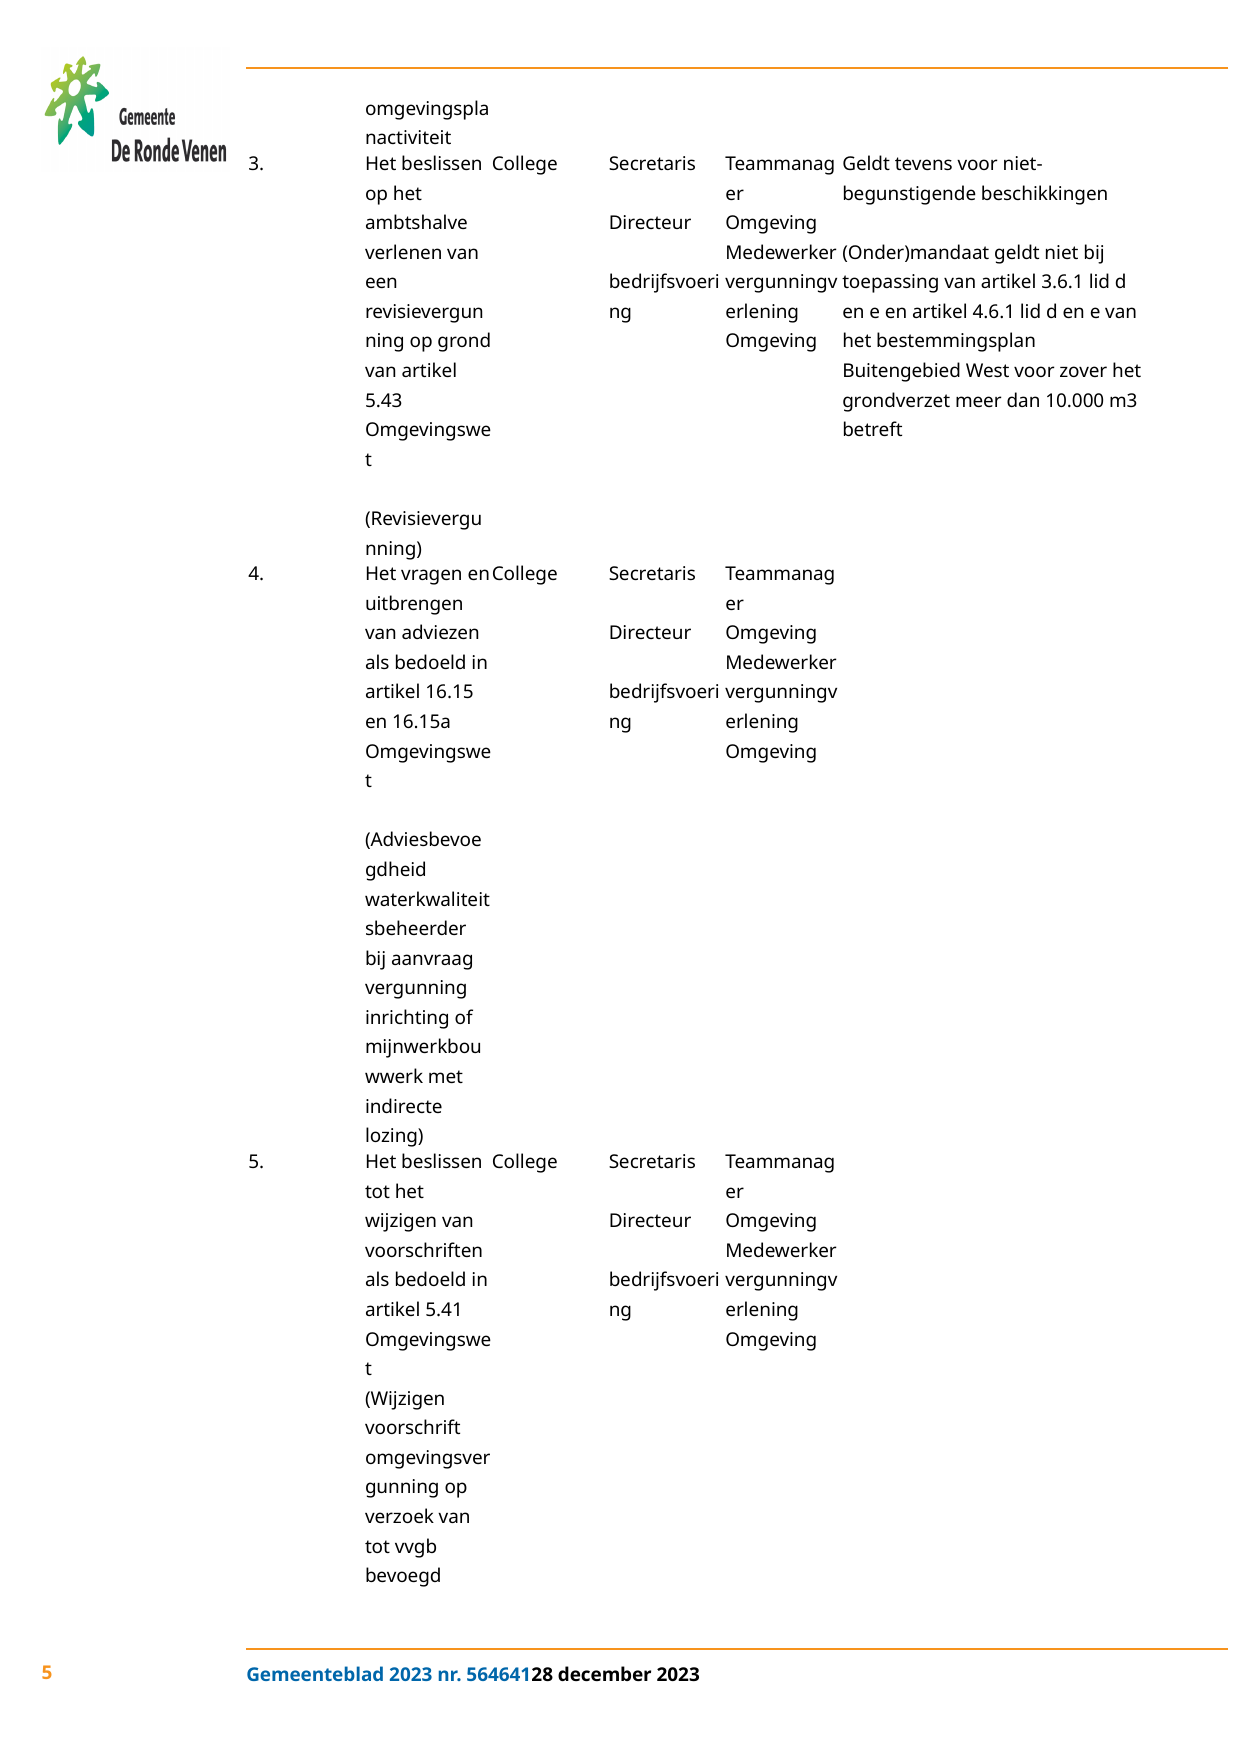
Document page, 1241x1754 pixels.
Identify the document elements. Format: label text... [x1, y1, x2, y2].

table_cell 3. [248, 150, 365, 560]
table_cell Teammanager Omgeving Medewerker vergunningverlening Omgeving [725, 150, 842, 560]
table_cell Het beslissen tot het wijzigen van voorschriften als bedoeld in artikel 5.41 Omgevingswet (Wijzigen voorschrift omgevingsvergunning op verzoek van tot vvgb bevoegd [365, 1148, 492, 1588]
table_cell College [492, 1148, 608, 1588]
table_cell Het vragen en uitbrengen van adviezen als bedoeld in artikel 16.15 en 16.15a Omgevingswet (Adviesbevoegdheid waterkwaliteitsbeheerder bij aanvraag vergunning inrichting of mijnwerkbouwwerk met indirecte lozing) [365, 560, 492, 1148]
table_cell [609, 95, 725, 150]
table_cell [842, 560, 1152, 1148]
table_cell Secretaris Directeur bedrijfsvoering [609, 560, 725, 1148]
table_cell [492, 95, 608, 150]
table_cell 5. [248, 1148, 365, 1588]
table_cell [842, 1148, 1152, 1588]
table_cell Secretaris Directeur bedrijfsvoering [609, 1148, 725, 1588]
table_cell Teammanager Omgeving Medewerker vergunningverlening Omgeving [725, 560, 842, 1148]
table_cell College [492, 560, 608, 1148]
table_cell omgevingsplanactiviteit [365, 95, 492, 150]
table_cell Geldt tevens voor niet-begunstigende beschikkingen (Onder)mandaat geldt niet bij toepassing van artikel 3.6.1 lid d en e en artikel 4.6.1 lid d en e van het bestemmingsplan Buitengebied West voor zover het grondverzet meer dan 10.000 m3 betreft [842, 150, 1152, 560]
table_cell 4. [248, 560, 365, 1148]
table_cell [725, 95, 842, 150]
table_cell Teammanager Omgeving Medewerker vergunningverlening Omgeving [725, 1148, 842, 1588]
table_cell [842, 95, 1152, 150]
table_cell College [492, 150, 608, 560]
table_cell Het beslissen op het ambtshalve verlenen van een revisievergunning op grond van artikel 5.43 Omgevingswet (Revisievergunning) [365, 150, 492, 560]
table_cell [248, 95, 365, 150]
table_cell Secretaris Directeur bedrijfsvoering [609, 150, 725, 560]
picture [41, 47, 231, 172]
